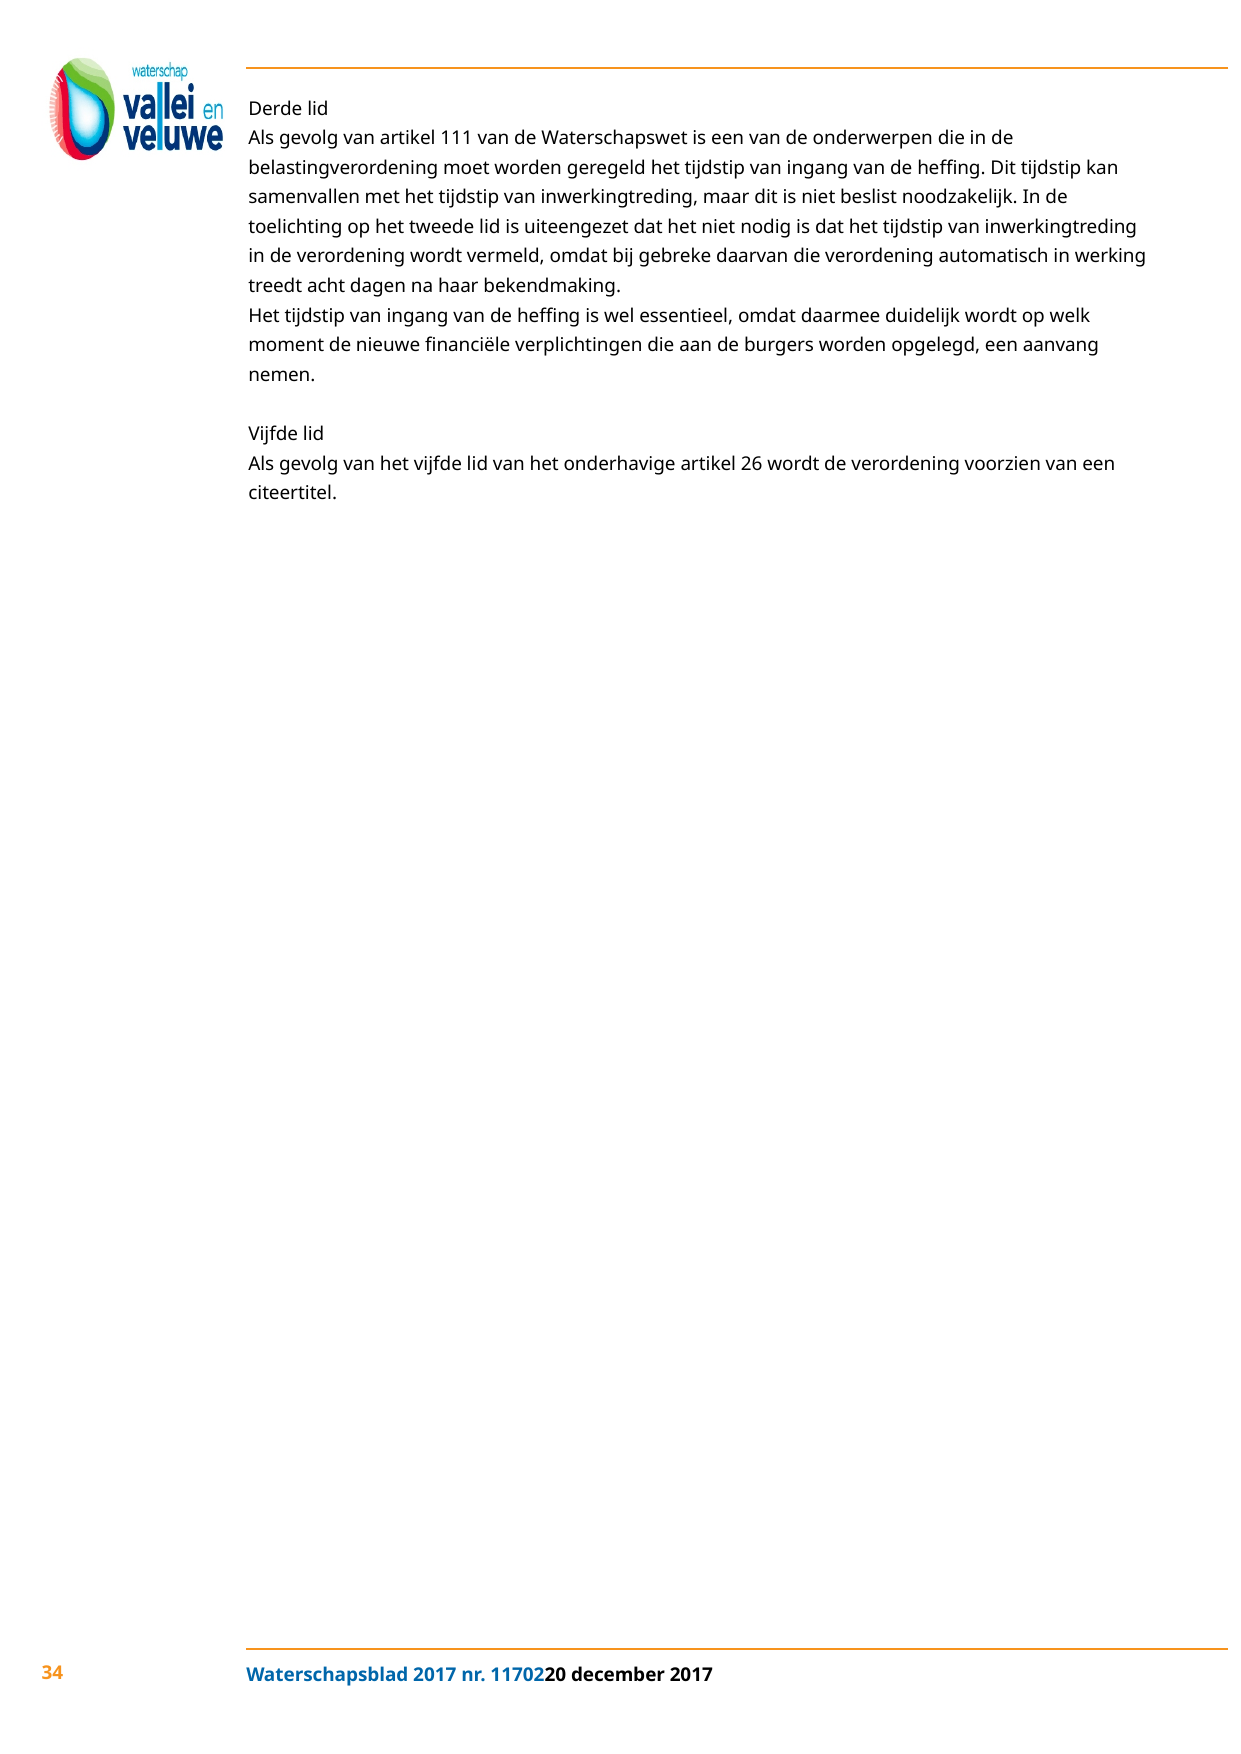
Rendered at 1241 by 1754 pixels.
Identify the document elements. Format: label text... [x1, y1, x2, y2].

text Derde lid [248, 95, 1152, 121]
text Het tijdstip van ingang van de heffing is wel essentieel, omdat daarmee duidelijk wordt op welk moment de nieuwe financiële verplichtingen die aan de burgers worden opgelegd, een aanvang nemen. [248, 302, 1152, 387]
text Vijfde lid [248, 420, 1152, 446]
picture [41, 47, 231, 172]
text Als gevolg van het vijfde lid van het onderhavige artikel 26 wordt de verordening voorzien van een citeertitel. [248, 450, 1152, 505]
text Als gevolg van artikel 111 van de Waterschapswet is een van de onderwerpen die in de belastingverordening moet worden geregeld het tijdstip van ingang van de heffing. Dit tijdstip kan samenvallen met het tijdstip van inwerkingtreding, maar dit is niet beslist noodzakelijk. In de toelichting op het tweede lid is uiteengezet dat het niet nodig is dat het tijdstip van inwerkingtreding in de verordening wordt vermeld, omdat bij gebreke daarvan die verordening automatisch in werking treedt acht dagen na haar bekendmaking. [248, 124, 1152, 298]
